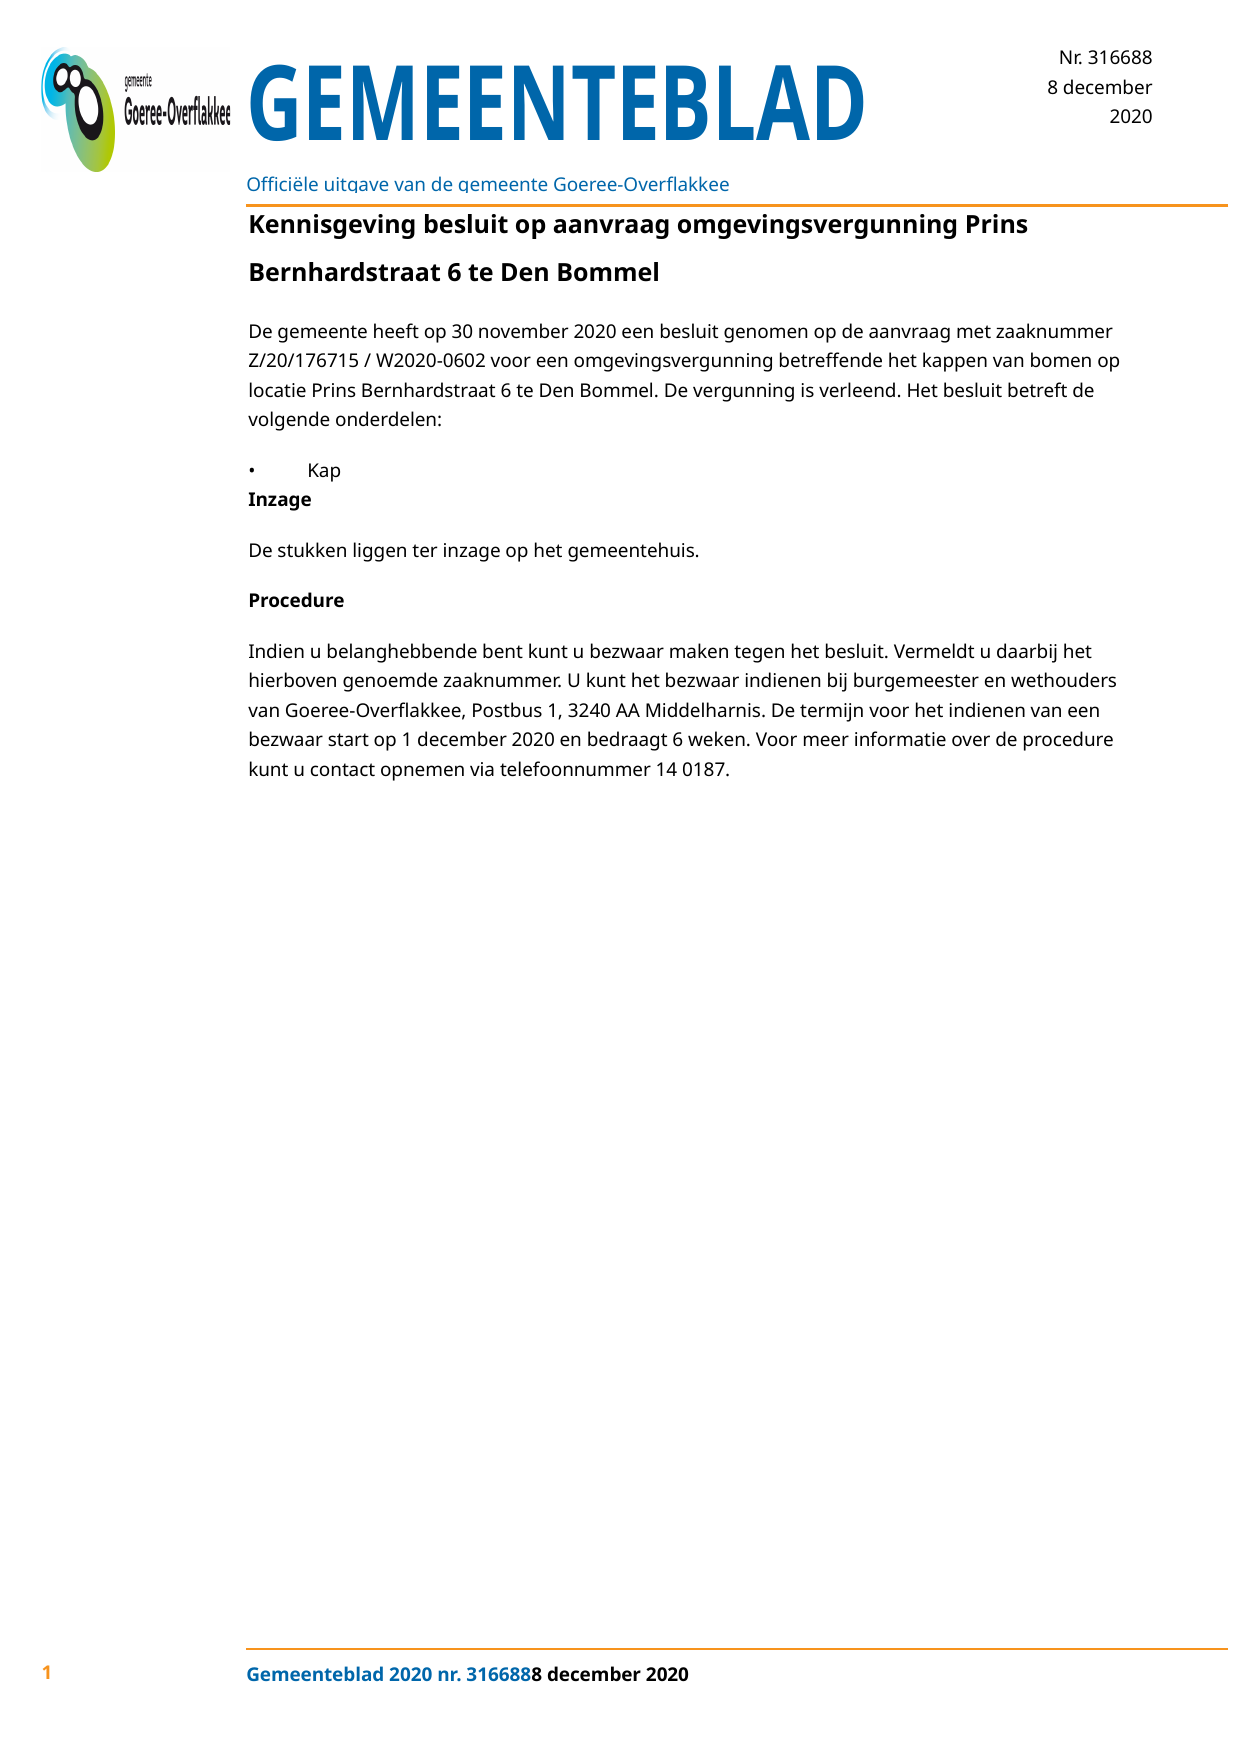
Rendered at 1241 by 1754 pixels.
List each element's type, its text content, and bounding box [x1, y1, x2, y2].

text Indien u belanghebbende bent kunt u bezwaar maken tegen het besluit. Vermeldt u daarbij het hierboven genoemde zaaknummer. U kunt het bezwaar indienen bij burgemeester en wethouders van Goeree-Overflakkee, Postbus 1, 3240 AA Middelharnis. De termijn voor het indienen van een bezwaar start op 1 december 2020 en bedraagt 6 weken. Voor meer informatie over de procedure kunt u contact opnemen via telefoonnummer 14 0187. [248, 638, 1152, 782]
picture [41, 47, 231, 172]
text Kennisgeving besluit op aanvraag omgevingsvergunning Prins Bernhardstraat 6 te Den Bommel [248, 207, 1152, 288]
text De stukken liggen ter inzage op het gemeentehuis. [248, 537, 1152, 563]
text Procedure [248, 587, 1152, 613]
list Kap [248, 457, 1152, 483]
text Inzage [248, 487, 1152, 512]
text De gemeente heeft op 30 november 2020 een besluit genomen op de aanvraag met zaaknummer Z/20/176715 / W2020-0602 voor een omgevingsvergunning betreffende het kappen van bomen op locatie Prins Bernhardstraat 6 te Den Bommel. De vergunning is verleend. Het besluit betreft de volgende onderdelen: [248, 318, 1152, 432]
